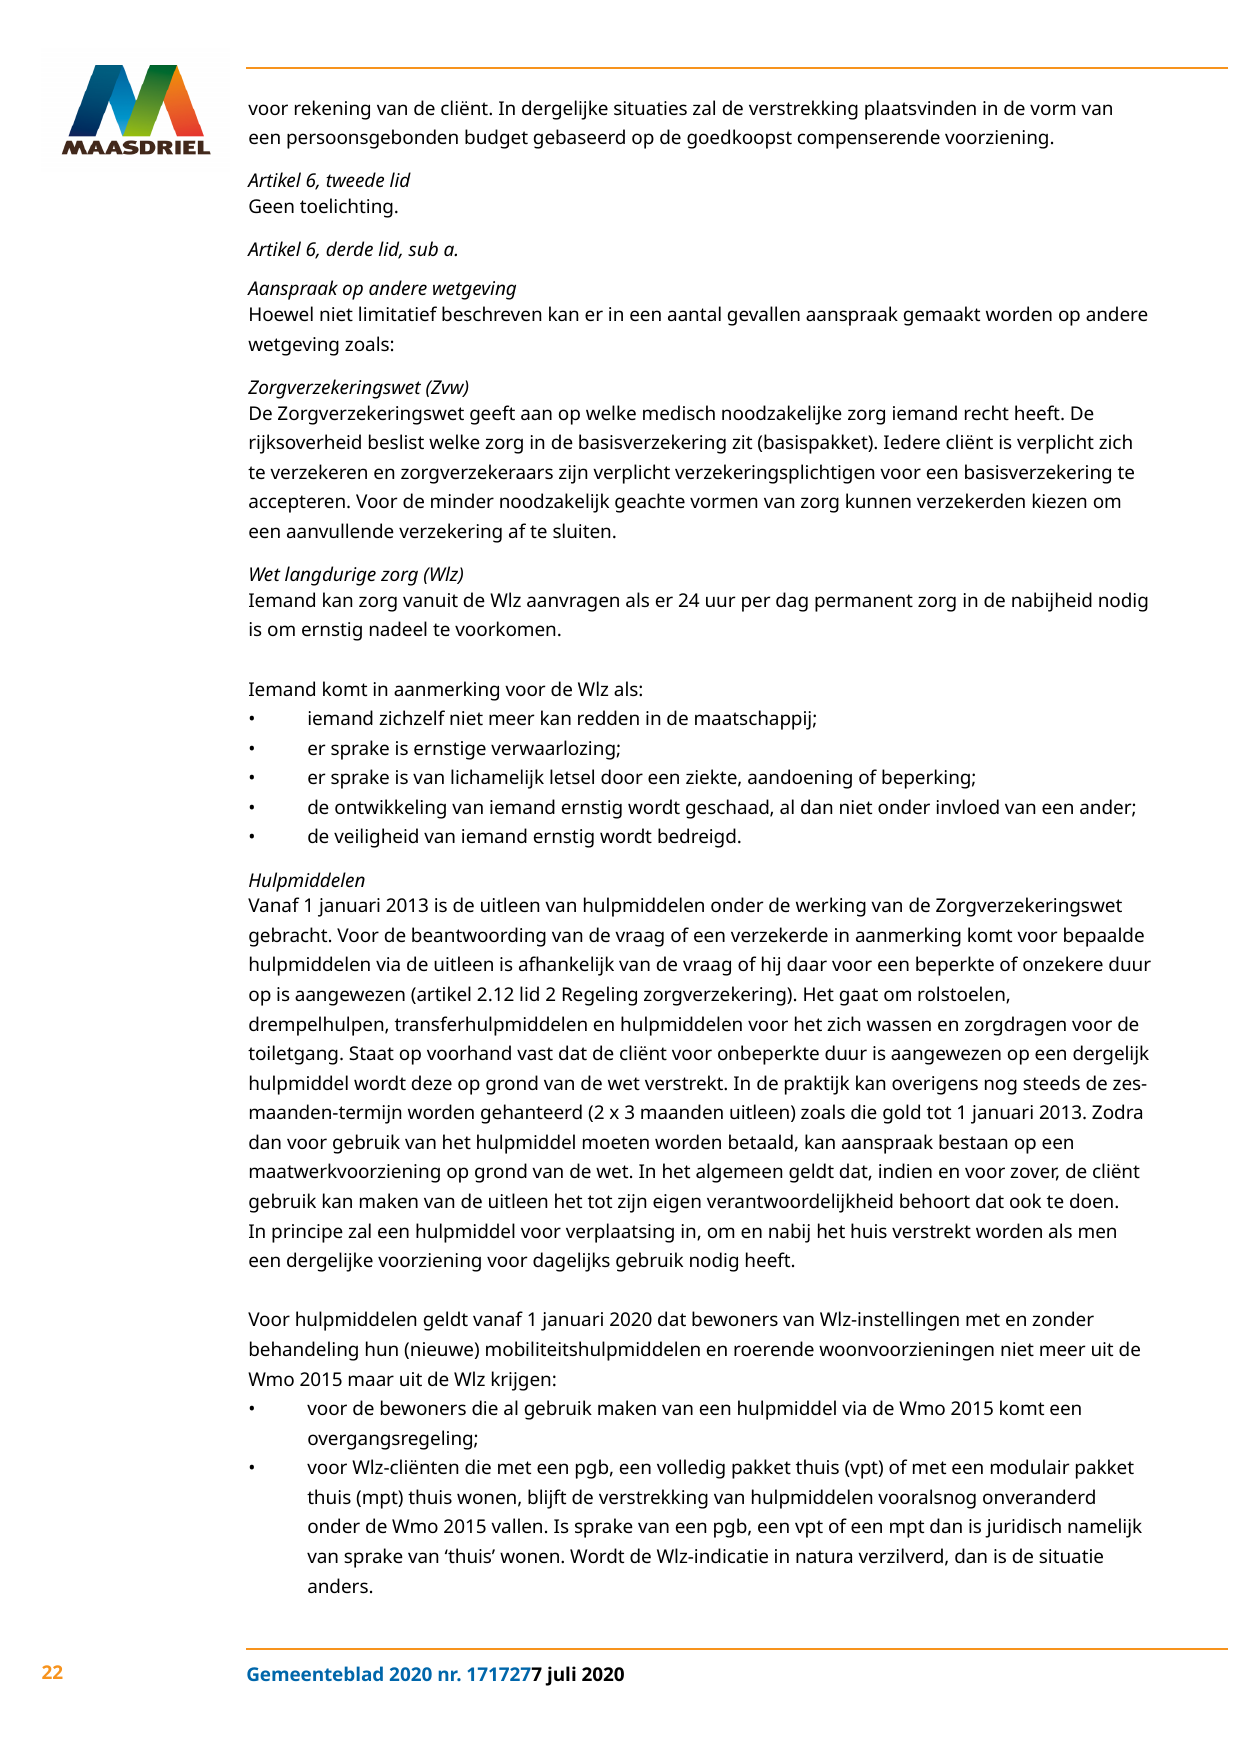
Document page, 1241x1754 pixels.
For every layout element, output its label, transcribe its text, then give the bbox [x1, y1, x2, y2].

text Iemand komt in aanmerking voor de Wlz als: [248, 676, 1152, 701]
text In principe zal een hulpmiddel voor verplaatsing in, om en nabij het huis verstrekt worden als men een dergelijke voorziening voor dagelijks gebruik nodig heeft. [248, 1218, 1152, 1273]
text Vanaf 1 januari 2013 is de uitleen van hulpmiddelen onder de werking van de Zorgverzekeringswet gebracht. Voor de beantwoording van de vraag of een verzekerde in aanmerking komt voor bepaalde hulpmiddelen via de uitleen is afhankelijk van de vraag of hij daar voor een beperkte of onzekere duur op is aangewezen (artikel 2.12 lid 2 Regeling zorgverzekering). Het gaat om rolstoelen, drempelhulpen, transferhulpmiddelen en hulpmiddelen voor het zich wassen en zorgdragen voor de toiletgang. Staat op voorhand vast dat de cliënt voor onbeperkte duur is aangewezen op een dergelijk hulpmiddel wordt deze op grond van de wet verstrekt. In de praktijk kan overigens nog steeds de zes-maanden-termijn worden gehanteerd (2 x 3 maanden uitleen) zoals die gold tot 1 januari 2013. Zodra dan voor gebruik van het hulpmiddel moeten worden betaald, kan aanspraak bestaan op een maatwerkvoorziening op grond van de wet. In het algemeen geldt dat, indien en voor zover, de cliënt gebruik kan maken van de uitleen het tot zijn eigen verantwoordelijkheid behoort dat ook te doen. [248, 892, 1152, 1214]
text Artikel 6, tweede lid [248, 167, 1152, 193]
list voor Wlz-cliënten die met een pgb, een volledig pakket thuis (vpt) of met een modulair pakket thuis (mpt) thuis wonen, blijft de verstrekking van hulpmiddelen vooralsnog onveranderd onder de Wmo 2015 vallen. Is sprake van een pgb, een vpt of een mpt dan is juridisch namelijk van sprake van ‘thuis’ wonen. Wordt de Wlz-indicatie in natura verzilverd, dan is de situatie anders. [248, 1454, 1152, 1599]
text Aanspraak op andere wetgeving [248, 276, 1152, 301]
text Geen toelichting. [248, 193, 1152, 219]
text Voor hulpmiddelen geldt vanaf 1 januari 2020 dat bewoners van Wlz-instellingen met en zonder behandeling hun (nieuwe) mobiliteitshulpmiddelen en roerende woonvoorzieningen niet meer uit de Wmo 2015 maar uit de Wlz krijgen: [248, 1307, 1152, 1392]
text voor rekening van de cliënt. In dergelijke situaties zal de verstrekking plaatsvinden in de vorm van een persoonsgebonden budget gebaseerd op de goedkoopst compenserende voorziening. [248, 95, 1152, 150]
list de veiligheid van iemand ernstig wordt bedreigd. [248, 824, 1152, 849]
list voor de bewoners die al gebruik maken van een hulpmiddel via de Wmo 2015 komt een overgangsregeling; [248, 1395, 1152, 1451]
text De Zorgverzekeringswet geeft aan op welke medisch noodzakelijke zorg iemand recht heeft. De rijksoverheid beslist welke zorg in de basisverzekering zit (basispakket). Iedere cliënt is verplicht zich te verzekeren en zorgverzekeraars zijn verplicht verzekeringsplichtigen voor een basisverzekering te accepteren. Voor de minder noodzakelijk geachte vormen van zorg kunnen verzekerden kiezen om een aanvullende verzekering af te sluiten. [248, 400, 1152, 544]
text Wet langdurige zorg (Wlz) [248, 561, 1152, 587]
picture [41, 47, 231, 172]
text Zorgverzekeringswet (Zvw) [248, 374, 1152, 400]
list iemand zichzelf niet meer kan redden in de maatschappij; [248, 705, 1152, 731]
text Artikel 6, derde lid, sub a. [248, 236, 1152, 262]
list de ontwikkeling van iemand ernstig wordt geschaad, al dan niet onder invloed van een ander; [248, 794, 1152, 820]
text Iemand kan zorg vanuit de Wlz aanvragen als er 24 uur per dag permanent zorg in de nabijheid nodig is om ernstig nadeel te voorkomen. [248, 587, 1152, 642]
list er sprake is van lichamelijk letsel door een ziekte, aandoening of beperking; [248, 764, 1152, 790]
text Hulpmiddelen [248, 867, 1152, 892]
list er sprake is ernstige verwaarlozing; [248, 735, 1152, 761]
text Hoewel niet limitatief beschreven kan er in een aantal gevallen aanspraak gemaakt worden op andere wetgeving zoals: [248, 301, 1152, 357]
